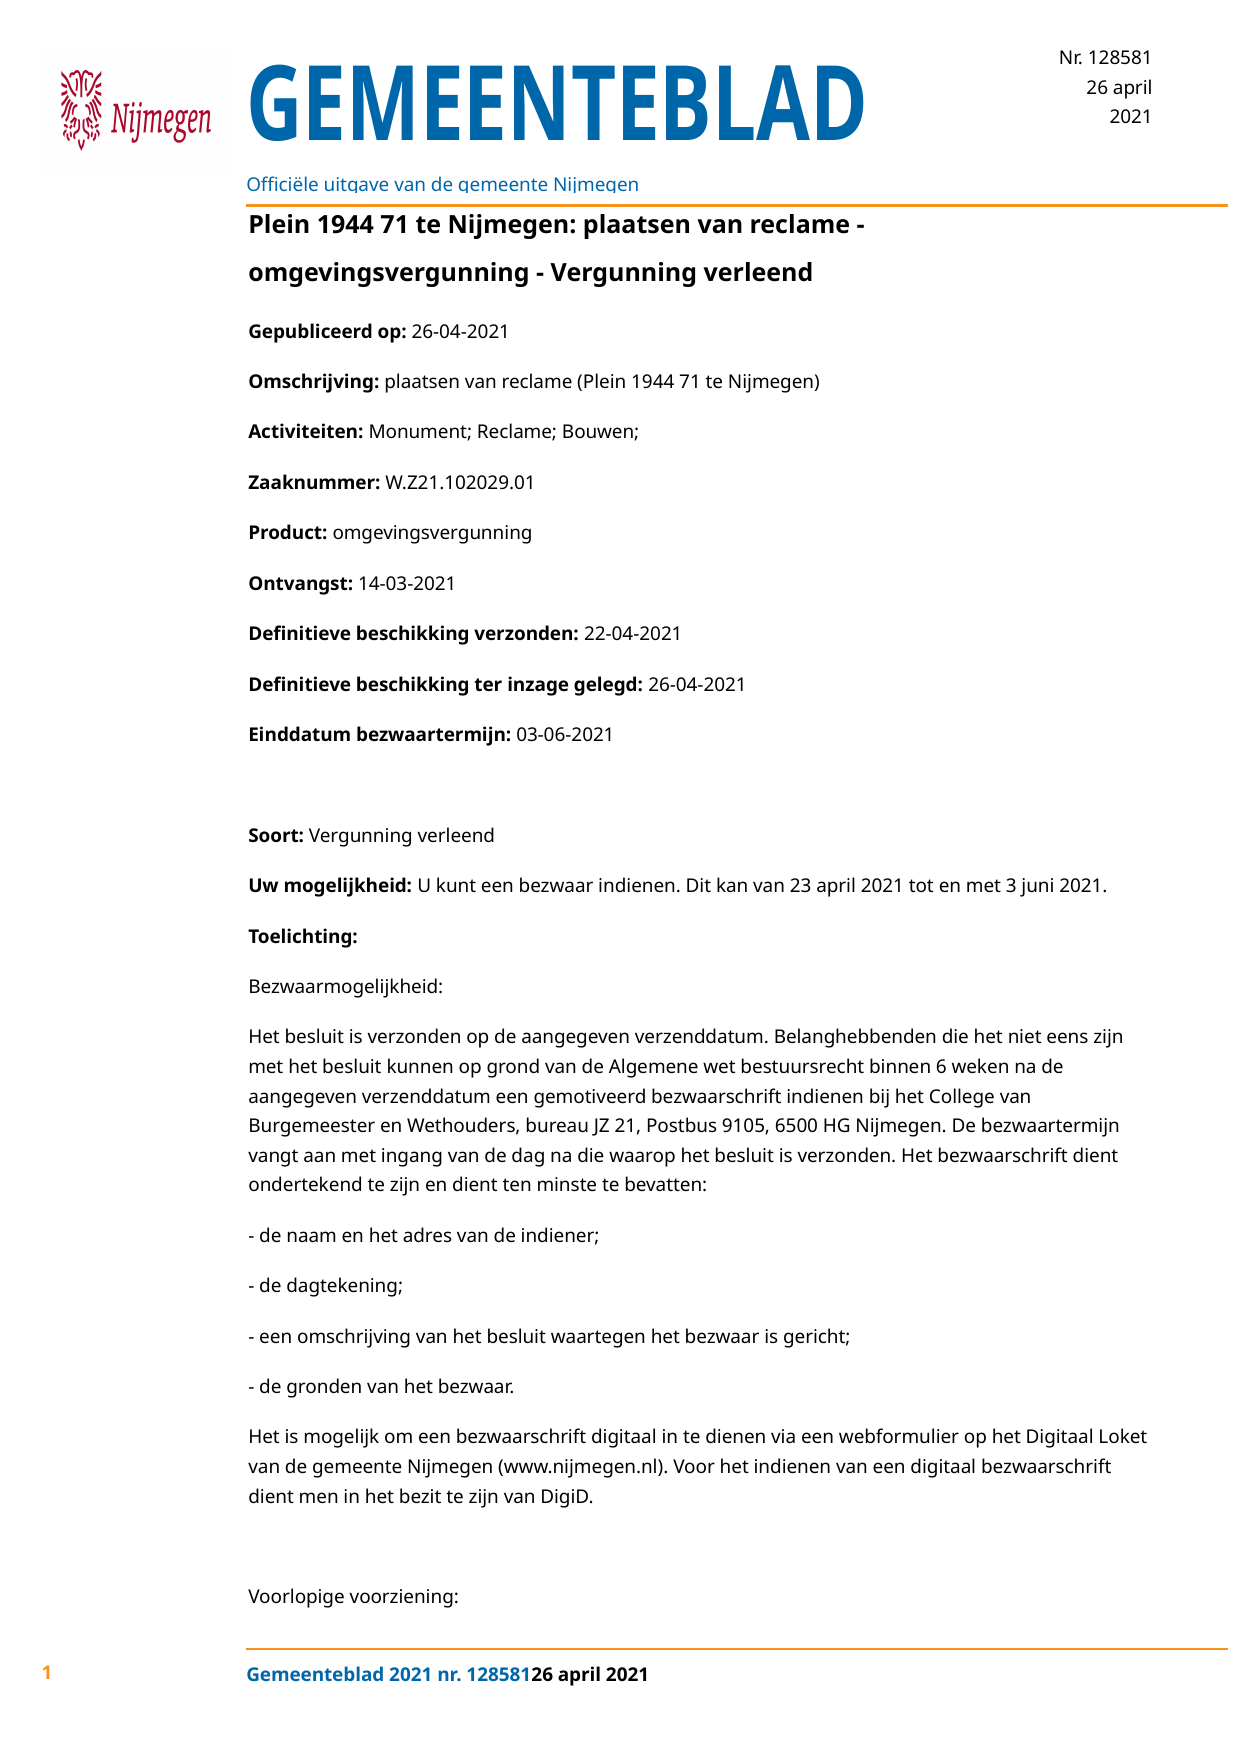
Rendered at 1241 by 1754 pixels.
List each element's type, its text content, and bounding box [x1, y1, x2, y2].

text Het is mogelijk om een bezwaarschrift digitaal in te dienen via een webformulier op het Digitaal Loket van de gemeente Nijmegen (www.nijmegen.nl). Voor het indienen van een digitaal bezwaarschrift dient men in het bezit te zijn van DigiD. [248, 1424, 1152, 1509]
text Activiteiten: Monument; Reclame; Bouwen; [248, 419, 1152, 444]
text Omschrijving: plaatsen van reclame (Plein 1944 71 te Nijmegen) [248, 368, 1152, 394]
text Product: omgevingsvergunning [248, 519, 1152, 545]
text Gepubliceerd op: 26-04-2021 [248, 318, 1152, 344]
text - de gronden van het bezwaar. [248, 1373, 1152, 1399]
text Ontvangst: 14-03-2021 [248, 570, 1152, 596]
text - de naam en het adres van de indiener; [248, 1222, 1152, 1248]
picture [41, 47, 231, 172]
text Soort: Vergunning verleend [248, 822, 1152, 848]
text Uw mogelijkheid: U kunt een bezwaar indienen. Dit kan van 23 april 2021 tot en met 3 juni 2021. [248, 872, 1152, 898]
text Definitieve beschikking ter inzage gelegd: 26-04-2021 [248, 671, 1152, 697]
text - een omschrijving van het besluit waartegen het bezwaar is gericht; [248, 1323, 1152, 1349]
text Voorlopige voorziening: [248, 1584, 1152, 1609]
text - de dagtekening; [248, 1272, 1152, 1298]
text Toelichting: [248, 923, 1152, 949]
text Bezwaarmogelijkheid: [248, 973, 1152, 999]
text Einddatum bezwaartermijn: 03-06-2021 [248, 721, 1152, 747]
text Zaaknummer: W.Z21.102029.01 [248, 469, 1152, 495]
text Plein 1944 71 te Nijmegen: plaatsen van reclame - omgevingsvergunning - Vergunning verleend [248, 207, 1152, 288]
text Het besluit is verzonden op de aangegeven verzenddatum. Belanghebbenden die het niet eens zijn met het besluit kunnen op grond van de Algemene wet bestuursrecht binnen 6 weken na de aangegeven verzenddatum een gemotiveerd bezwaarschrift indienen bij het College van Burgemeester en Wethouders, bureau JZ 21, Postbus 9105, 6500 HG Nijmegen. De bezwaartermijn vangt aan met ingang van de dag na die waarop het besluit is verzonden. Het bezwaarschrift dient ondertekend te zijn en dient ten minste te bevatten: [248, 1024, 1152, 1197]
text Definitieve beschikking verzonden: 22-04-2021 [248, 620, 1152, 646]
